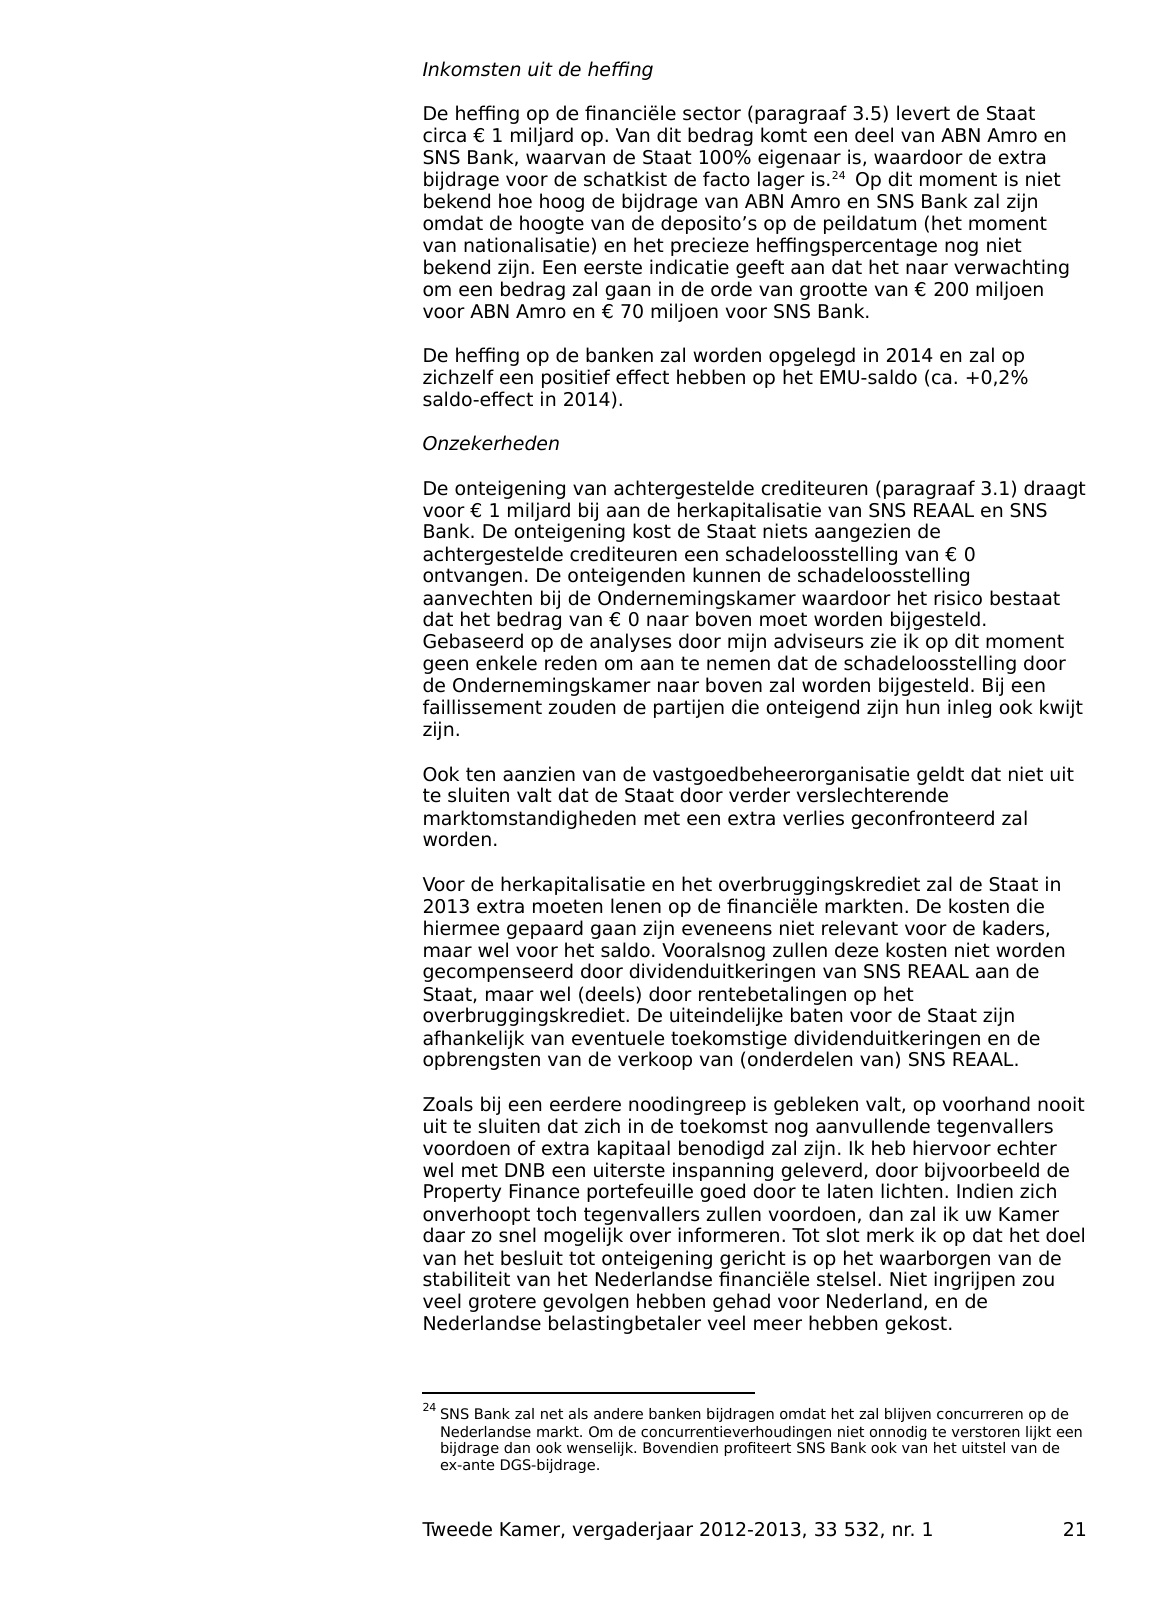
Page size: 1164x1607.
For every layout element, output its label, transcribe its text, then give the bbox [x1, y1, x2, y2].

subtitle Onzekerheden [422, 433, 1087, 455]
text SNS Bank zal net als andere banken bijdragen omdat het zal blijven concurreren op de Nederlandse markt. Om de concurrentieverhoudingen niet onnodig te verstoren lijkt een bijdrage dan ook wenselijk. Bovendien profiteert SNS Bank ook van het uitstel van de ex-ante DGS-bijdrage. [422, 1402, 1087, 1474]
text Voor de herkapitalisatie en het overbruggingskrediet zal de Staat in 2013 extra moeten lenen op de financiële markten. De kosten die hiermee gepaard gaan zijn eveneens niet relevant voor de kaders, maar wel voor het saldo. Vooralsnog zullen deze kosten niet worden gecompenseerd door dividenduitkeringen van SNS REAAL aan de Staat, maar wel (deels) door rentebetalingen op het overbruggingskrediet. De uiteindelijke baten voor de Staat zijn afhankelijk van eventuele toekomstige dividenduitkeringen en de opbrengsten van de verkoop van (onderdelen van) SNS REAAL. [422, 873, 1087, 1071]
text Zoals bij een eerdere noodingreep is gebleken valt, op voorhand nooit uit te sluiten dat zich in de toekomst nog aanvullende tegenvallers voordoen of extra kapitaal benodigd zal zijn. Ik heb hiervoor echter wel met DNB een uiterste inspanning geleverd, door bijvoorbeeld de Property Finance portefeuille goed door te laten lichten. Indien zich onverhoopt toch tegenvallers zullen voordoen, dan zal ik uw Kamer daar zo snel mogelijk over informeren. Tot slot merk ik op dat het doel van het besluit tot onteigening gericht is op het waarborgen van de stabiliteit van het Nederlandse financiële stelsel. Niet ingrijpen zou veel grotere gevolgen hebben gehad voor Nederland, en de Nederlandse belastingbetaler veel meer hebben gekost. [422, 1093, 1087, 1335]
text De onteigening van achtergestelde crediteuren (paragraaf 3.1) draagt voor € 1 miljard bij aan de herkapitalisatie van SNS REAAL en SNS Bank. De onteigening kost de Staat niets aangezien de achtergestelde crediteuren een schadeloosstelling van € 0 ontvangen. De onteigenden kunnen de schadeloosstelling aanvechten bij de Ondernemingskamer waardoor het risico bestaat dat het bedrag van € 0 naar boven moet worden bijgesteld. Gebaseerd op de analyses door mijn adviseurs zie ik op dit moment geen enkele reden om aan te nemen dat de schadeloosstelling door de Ondernemingskamer naar boven zal worden bijgesteld. Bij een faillissement zouden de partijen die onteigend zijn hun inleg ook kwijt zijn. [422, 477, 1087, 741]
subtitle Inkomsten uit de heffing [422, 59, 1087, 81]
text Ook ten aanzien van de vastgoedbeheerorganisatie geldt dat niet uit te sluiten valt dat de Staat door verder verslechterende marktomstandigheden met een extra verlies geconfronteerd zal worden. [422, 763, 1087, 851]
text De heffing op de financiële sector (paragraaf 3.5) levert de Staat circa € 1 miljard op. Van dit bedrag komt een deel van ABN Amro en SNS Bank, waarvan de Staat 100% eigenaar is, waardoor de extra bijdrage voor de schatkist de facto lager is. Op dit moment is niet bekend hoe hoog de bijdrage van ABN Amro en SNS Bank zal zijn omdat de hoogte van de deposito’s op de peildatum (het moment van nationalisatie) en het precieze heffingspercentage nog niet bekend zijn. Een eerste indicatie geeft aan dat het naar verwachting om een bedrag zal gaan in de orde van grootte van € 200 miljoen voor ABN Amro en € 70 miljoen voor SNS Bank. [422, 103, 1087, 323]
text De heffing op de banken zal worden opgelegd in 2014 en zal op zichzelf een positief effect hebben op het EMU-saldo (ca. +0,2% saldo-effect in 2014). [422, 345, 1087, 411]
